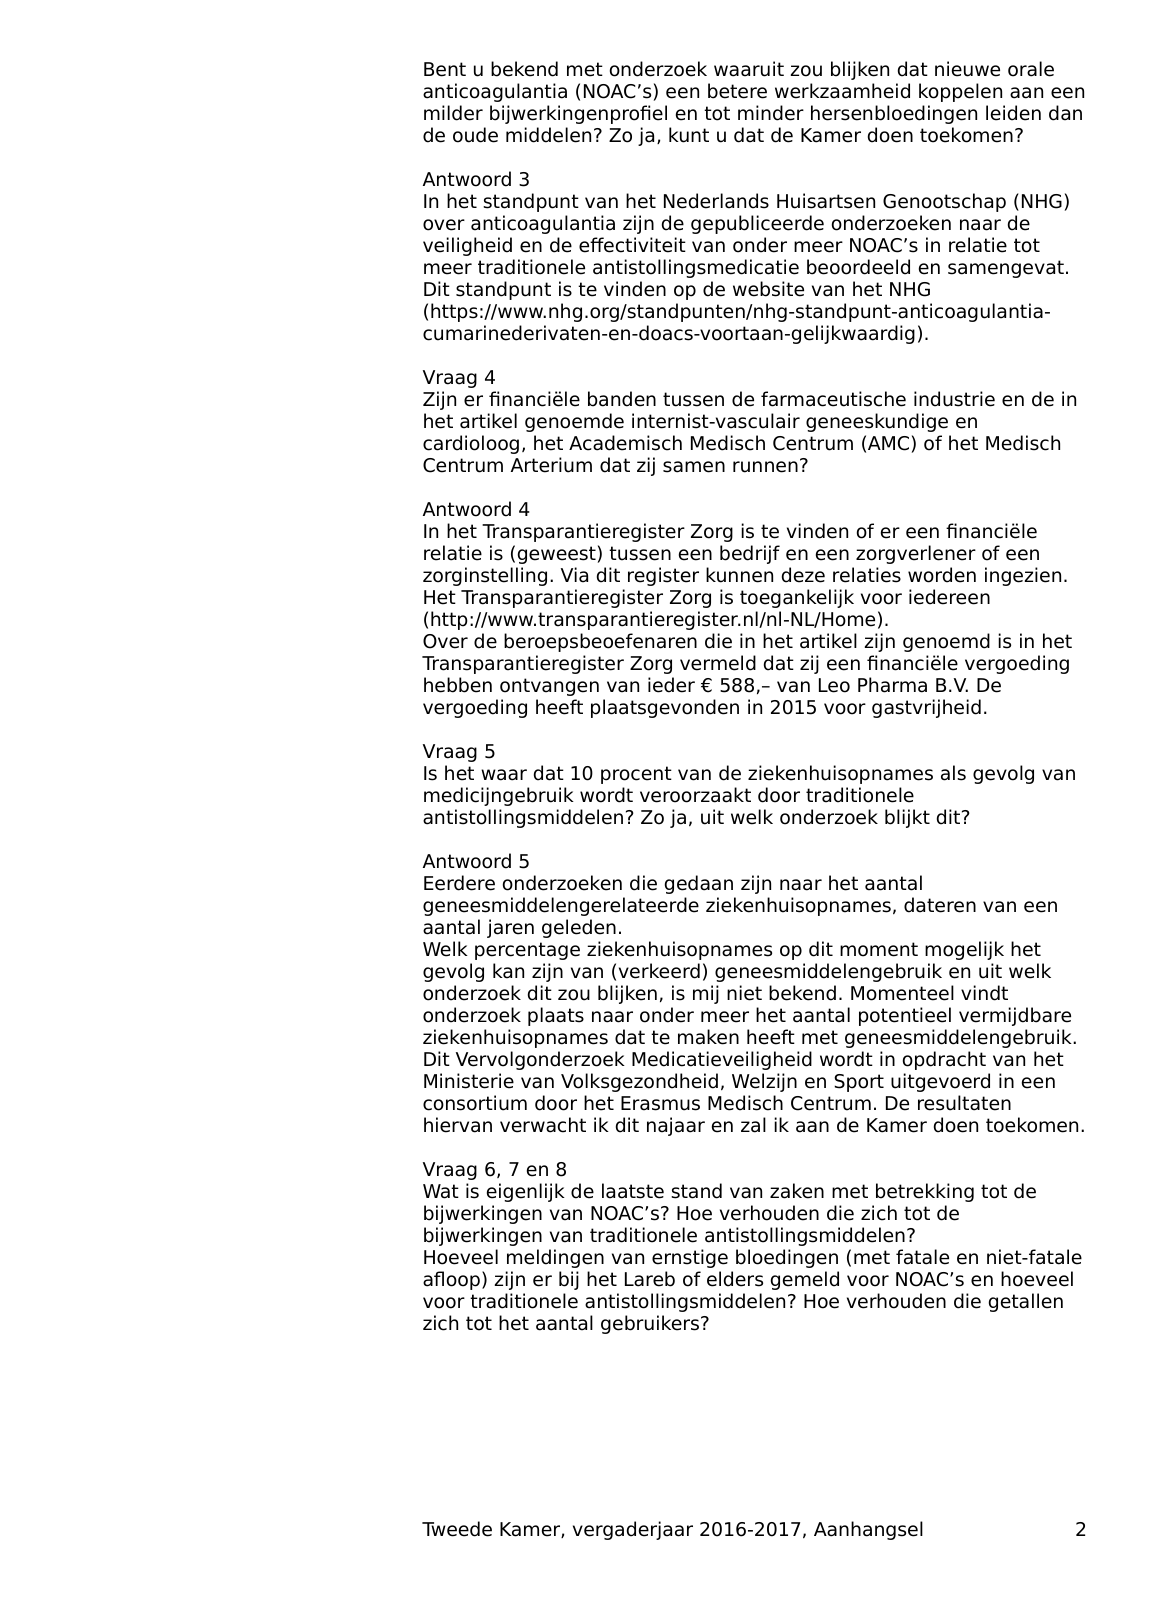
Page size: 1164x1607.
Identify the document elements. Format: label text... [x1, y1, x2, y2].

text Eerdere onderzoeken die gedaan zijn naar het aantal geneesmiddelengerelateerde ziekenhuisopnames, dateren van een aantal jaren geleden. [422, 873, 1087, 939]
text In het standpunt van het Nederlands Huisartsen Genootschap (NHG) over anticoagulantia zijn de gepubliceerde onderzoeken naar de veiligheid en de effectiviteit van onder meer NOAC’s in relatie tot meer traditionele antistollingsmedicatie beoordeeld en samengevat. Dit standpunt is te vinden op de website van het NHG (https://www.nhg.org/standpunten/nhg-standpunt-anticoagulantia-cumarinederivaten-en-doacs-voortaan-gelijkwaardig). [422, 191, 1087, 345]
text Welk percentage ziekenhuisopnames op dit moment mogelijk het gevolg kan zijn van (verkeerd) geneesmiddelengebruik en uit welk onderzoek dit zou blijken, is mij niet bekend. Momenteel vindt onderzoek plaats naar onder meer het aantal potentieel vermijdbare ziekenhuisopnames dat te maken heeft met geneesmiddelengebruik. Dit Vervolgonderzoek Medicatieveiligheid wordt in opdracht van het Ministerie van Volksgezondheid, Welzijn en Sport uitgevoerd in een consortium door het Erasmus Medisch Centrum. De resultaten hiervan verwacht ik dit najaar en zal ik aan de Kamer doen toekomen. [422, 939, 1087, 1137]
text Is het waar dat 10 procent van de ziekenhuisopnames als gevolg van medicijngebruik wordt veroorzaakt door traditionele antistollingsmiddelen? Zo ja, uit welk onderzoek blijkt dit? [422, 763, 1087, 829]
text Zijn er financiële banden tussen de farmaceutische industrie en de in het artikel genoemde internist-vasculair geneeskundige en cardioloog, het Academisch Medisch Centrum (AMC) of het Medisch Centrum Arterium dat zij samen runnen? [422, 389, 1087, 477]
text Bent u bekend met onderzoek waaruit zou blijken dat nieuwe orale anticoagulantia (NOAC’s) een betere werkzaamheid koppelen aan een milder bijwerkingenprofiel en tot minder hersenbloedingen leiden dan de oude middelen? Zo ja, kunt u dat de Kamer doen toekomen? [422, 59, 1087, 147]
text Vraag 6, 7 en 8 [422, 1159, 1087, 1181]
text Antwoord 4 [422, 499, 1087, 521]
text Wat is eigenlijk de laatste stand van zaken met betrekking tot de bijwerkingen van NOAC’s? Hoe verhouden die zich tot de bijwerkingen van traditionele antistollingsmiddelen? [422, 1181, 1087, 1247]
text Over de beroepsbeoefenaren die in het artikel zijn genoemd is in het Transparantieregister Zorg vermeld dat zij een financiële vergoeding hebben ontvangen van ieder € 588,– van Leo Pharma B.V. De vergoeding heeft plaatsgevonden in 2015 voor gastvrijheid. [422, 631, 1087, 719]
text Antwoord 5 [422, 851, 1087, 873]
text In het Transparantieregister Zorg is te vinden of er een financiële relatie is (geweest) tussen een bedrijf en een zorgverlener of een zorginstelling. Via dit register kunnen deze relaties worden ingezien. Het Transparantieregister Zorg is toegankelijk voor iedereen (http://www.transparantieregister.nl/nl-NL/Home). [422, 521, 1087, 631]
text Antwoord 3 [422, 169, 1087, 191]
text Vraag 5 [422, 741, 1087, 763]
text Vraag 4 [422, 367, 1087, 389]
text Hoeveel meldingen van ernstige bloedingen (met fatale en niet-fatale afloop) zijn er bij het Lareb of elders gemeld voor NOAC’s en hoeveel voor traditionele antistollingsmiddelen? Hoe verhouden die getallen zich tot het aantal gebruikers? [422, 1247, 1087, 1335]
